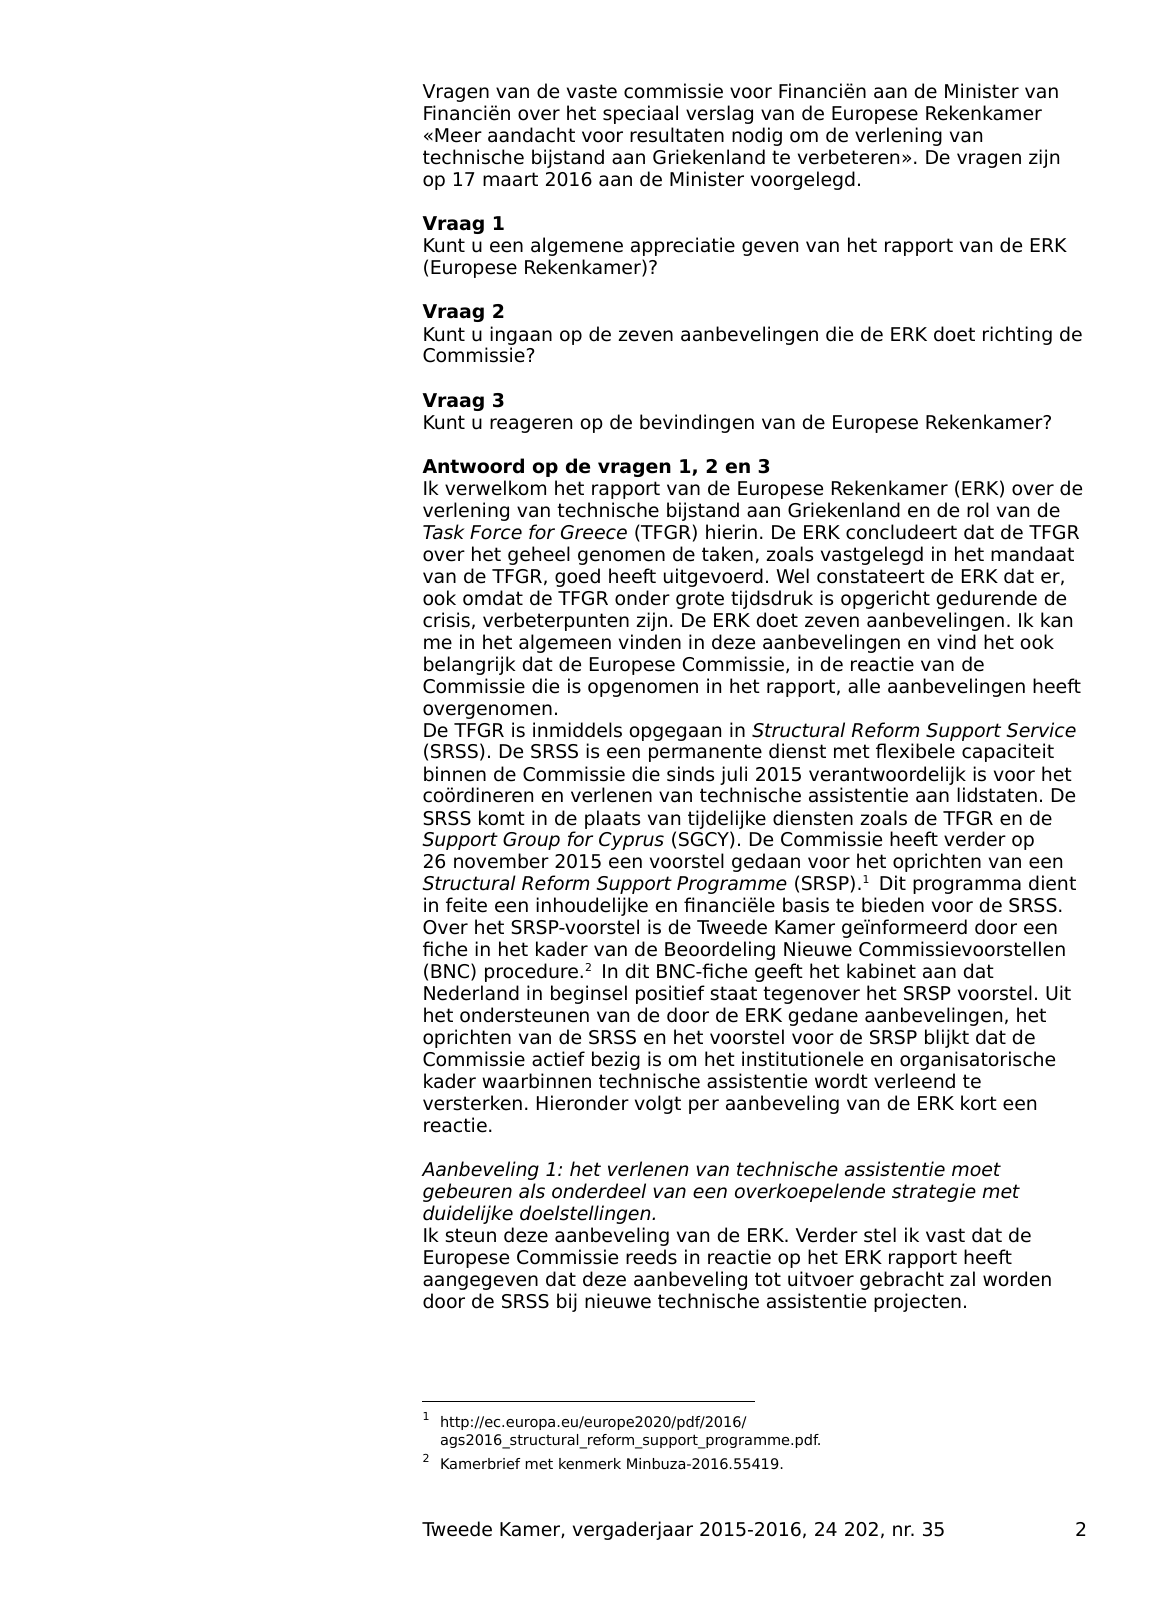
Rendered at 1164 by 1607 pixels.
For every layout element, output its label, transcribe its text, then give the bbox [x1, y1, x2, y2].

text De TFGR is inmiddels opgegaan in Structural Reform Support Service (SRSS). De SRSS is een permanente dienst met flexibele capaciteit binnen de Commissie die sinds juli 2015 verantwoordelijk is voor het coördineren en verlenen van technische assistentie aan lidstaten. De SRSS komt in de plaats van tijdelijke diensten zoals de TFGR en de Support Group for Cyprus (SGCY). De Commissie heeft verder op 26 november 2015 een voorstel gedaan voor het oprichten van een Structural Reform Support Programme (SRSP). Dit programma dient in feite een inhoudelijke en financiële basis te bieden voor de SRSS. Over het SRSP-voorstel is de Tweede Kamer geïnformeerd door een fiche in het kader van de Beoordeling Nieuwe Commissievoorstellen (BNC) procedure. In dit BNC-fiche geeft het kabinet aan dat Nederland in beginsel positief staat tegenover het SRSP voorstel. Uit het ondersteunen van de door de ERK gedane aanbevelingen, het oprichten van de SRSS en het voorstel voor de SRSP blijkt dat de Commissie actief bezig is om het institutionele en organisatorische kader waarbinnen technische assistentie wordt verleend te versterken. Hieronder volgt per aanbeveling van de ERK kort een reactie. [422, 719, 1087, 1137]
text Vraag 2 [422, 301, 1087, 323]
text Kunt u een algemene appreciatie geven van het rapport van de ERK (Europese Rekenkamer)? [422, 235, 1087, 279]
text Antwoord op de vragen 1, 2 en 3 [422, 456, 1087, 478]
text Vraag 1 [422, 213, 1087, 235]
text Ik steun deze aanbeveling van de ERK. Verder stel ik vast dat de Europese Commissie reeds in reactie op het ERK rapport heeft aangegeven dat deze aanbeveling tot uitvoer gebracht zal worden door de SRSS bij nieuwe technische assistentie projecten. [422, 1225, 1087, 1313]
text Aanbeveling 1: het verlenen van technische assistentie moet gebeuren als onderdeel van een overkoepelende strategie met duidelijke doelstellingen. [422, 1159, 1087, 1225]
text Ik verwelkom het rapport van de Europese Rekenkamer (ERK) over de verlening van technische bijstand aan Griekenland en de rol van de Task Force for Greece (TFGR) hierin. De ERK concludeert dat de TFGR over het geheel genomen de taken, zoals vastgelegd in het mandaat van de TFGR, goed heeft uitgevoerd. Wel constateert de ERK dat er, ook omdat de TFGR onder grote tijdsdruk is opgericht gedurende de crisis, verbeterpunten zijn. De ERK doet zeven aanbevelingen. Ik kan me in het algemeen vinden in deze aanbevelingen en vind het ook belangrijk dat de Europese Commissie, in de reactie van de Commissie die is opgenomen in het rapport, alle aanbevelingen heeft overgenomen. [422, 478, 1087, 719]
text Kamerbrief met kenmerk Minbuza-2016.55419. [422, 1452, 1087, 1474]
text Kunt u reageren op de bevindingen van de Europese Rekenkamer? [422, 412, 1087, 433]
text Vraag 3 [422, 389, 1087, 412]
text http://ec.europa.eu/europe2020/pdf/2016/ags2016_structural_reform_support_programme.pdf. [422, 1410, 1087, 1449]
text Kunt u ingaan op de zeven aanbevelingen die de ERK doet richting de Commissie? [422, 323, 1087, 367]
text Vragen van de vaste commissie voor Financiën aan de Minister van Financiën over het speciaal verslag van de Europese Rekenkamer «Meer aandacht voor resultaten nodig om de verlening van technische bijstand aan Griekenland te verbeteren». De vragen zijn op 17 maart 2016 aan de Minister voorgelegd. [422, 81, 1087, 191]
